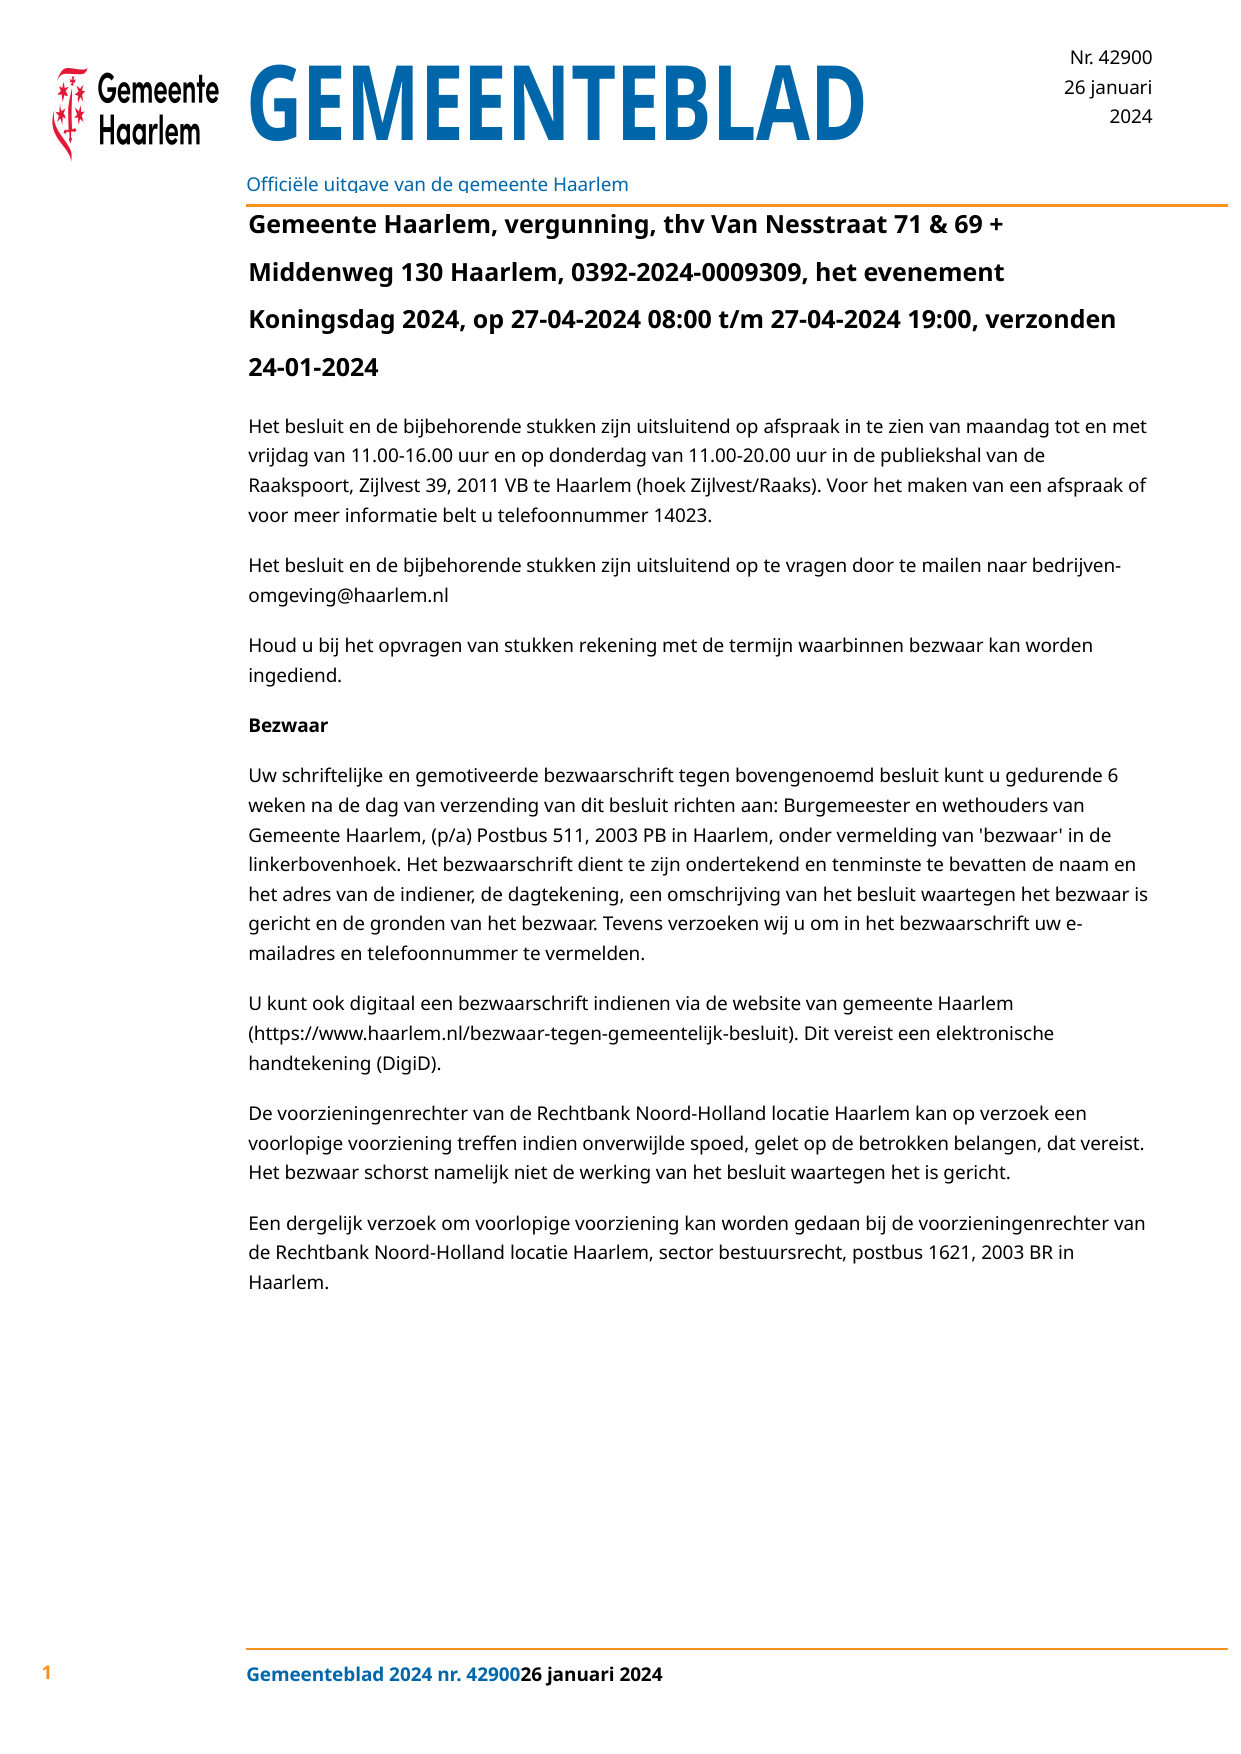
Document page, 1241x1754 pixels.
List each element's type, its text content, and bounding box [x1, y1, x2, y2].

text Houd u bij het opvragen van stukken rekening met de termijn waarbinnen bezwaar kan worden ingediend. [248, 632, 1152, 688]
text Bezwaar [248, 712, 1152, 738]
text Het besluit en de bijbehorende stukken zijn uitsluitend op afspraak in te zien van maandag tot en met vrijdag van 11.00-16.00 uur en op donderdag van 11.00-20.00 uur in de publiekshal van de Raakspoort, Zijlvest 39, 2011 VB te Haarlem (hoek Zijlvest/Raaks). Voor het maken van een afspraak of voor meer informatie belt u telefoonnummer 14023. [248, 413, 1152, 528]
picture [41, 47, 231, 172]
text Een dergelijk verzoek om voorlopige voorziening kan worden gedaan bij de voorzieningenrechter van de Rechtbank Noord-Holland locatie Haarlem, sector bestuursrecht, postbus 1621, 2003 BR in Haarlem. [248, 1210, 1152, 1295]
text U kunt ook digitaal een bezwaarschrift indienen via de website van gemeente Haarlem (https://www.haarlem.nl/bezwaar-tegen-gemeentelijk-besluit). Dit vereist een elektronische handtekening (DigiD). [248, 991, 1152, 1076]
text Uw schriftelijke en gemotiveerde bezwaarschrift tegen bovengenoemd besluit kunt u gedurende 6 weken na de dag van verzending van dit besluit richten aan: Burgemeester en wethouders van Gemeente Haarlem, (p/a) Postbus 511, 2003 PB in Haarlem, onder vermelding van 'bezwaar' in de linkerbovenhoek. Het bezwaarschrift dient te zijn ondertekend en tenminste te bevatten de naam en het adres van de indiener, de dagtekening, een omschrijving van het besluit waartegen het bezwaar is gericht en de gronden van het bezwaar. Tevens verzoeken wij u om in het bezwaarschrift uw e-mailadres en telefoonnummer te vermelden. [248, 763, 1152, 966]
text De voorzieningenrechter van de Rechtbank Noord-Holland locatie Haarlem kan op verzoek een voorlopige voorziening treffen indien onverwijlde spoed, gelet op de betrokken belangen, dat vereist. Het bezwaar schorst namelijk niet de werking van het besluit waartegen het is gericht. [248, 1100, 1152, 1185]
text Het besluit en de bijbehorende stukken zijn uitsluitend op te vragen door te mailen naar bedrijven-omgeving@haarlem.nl [248, 552, 1152, 608]
text Gemeente Haarlem, vergunning, thv Van Nesstraat 71 & 69 + Middenweg 130 Haarlem, 0392-2024-0009309, het evenement Koningsdag 2024, op 27-04-2024 08:00 t/m 27-04-2024 19:00, verzonden 24-01-2024 [248, 207, 1152, 384]
